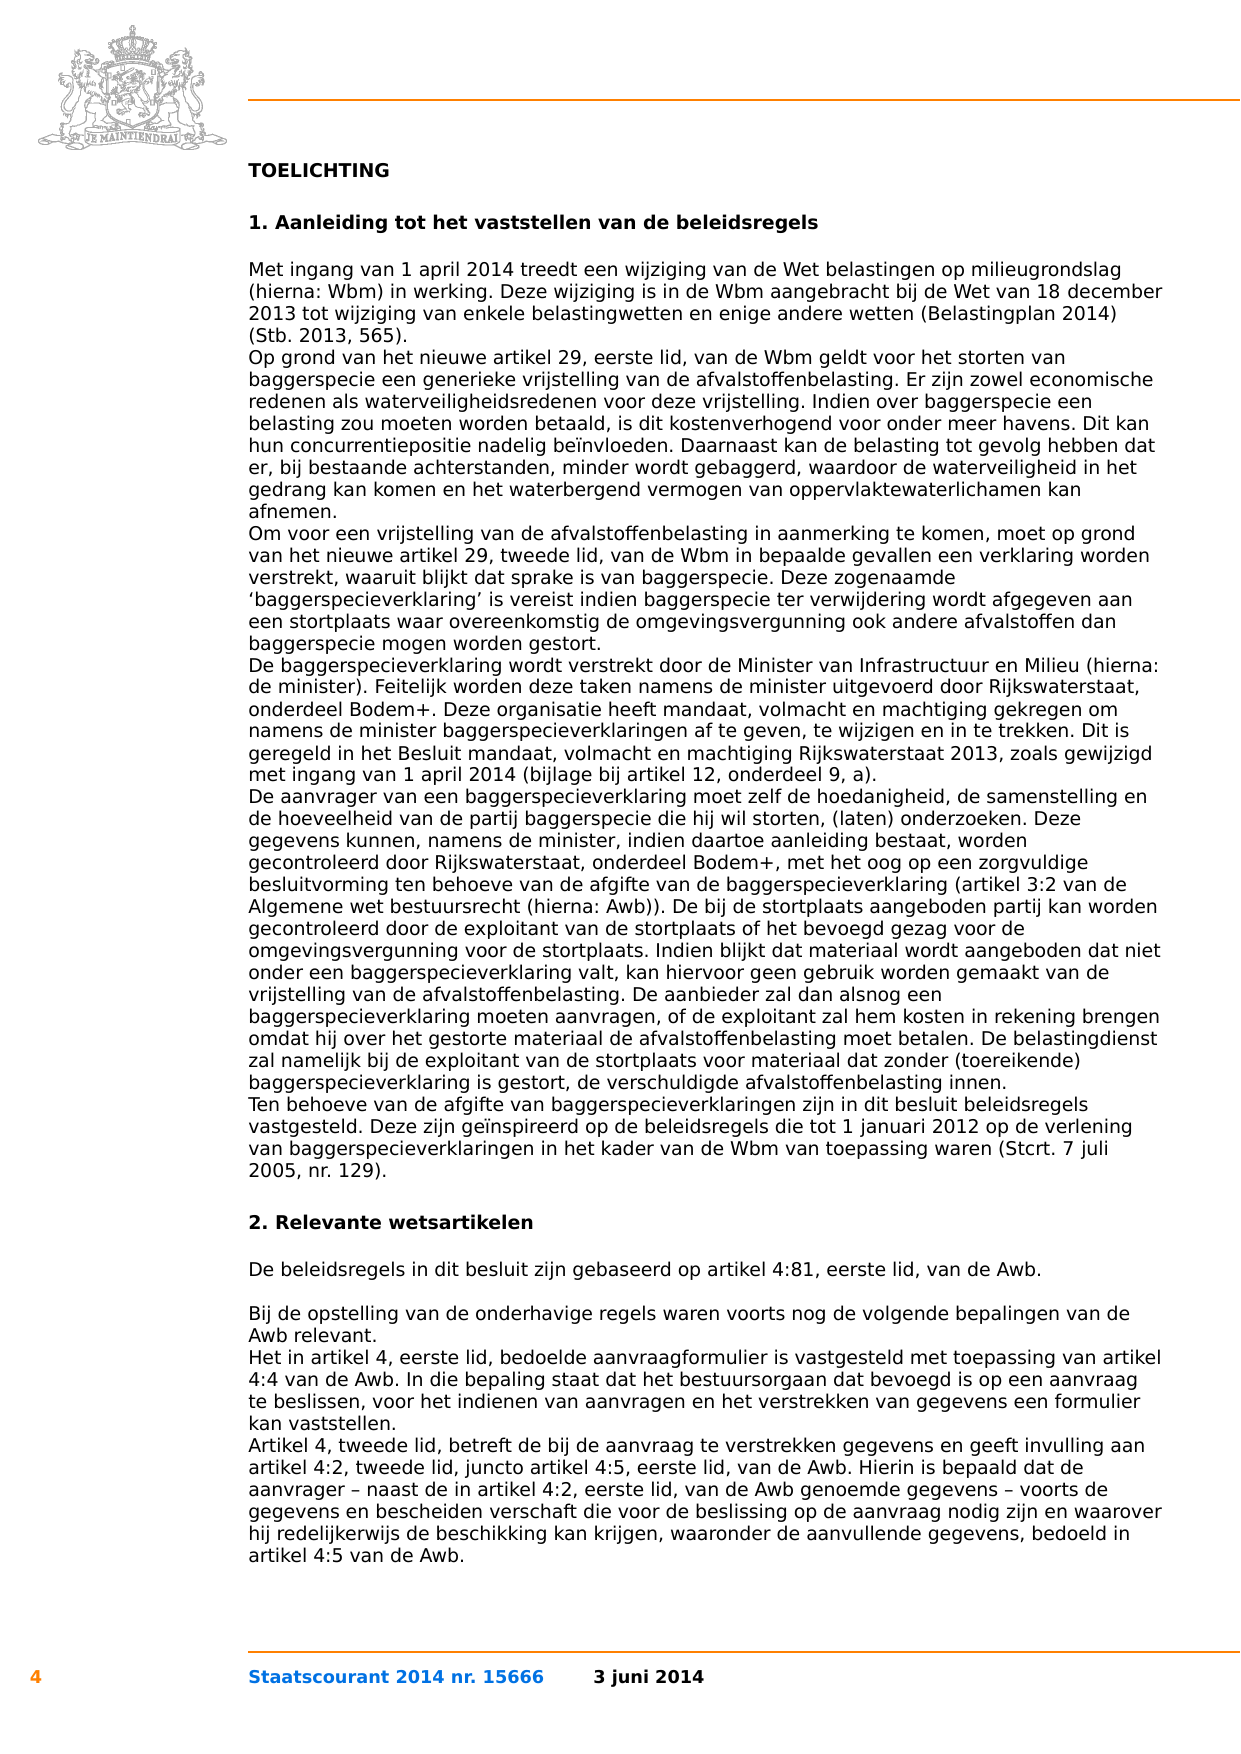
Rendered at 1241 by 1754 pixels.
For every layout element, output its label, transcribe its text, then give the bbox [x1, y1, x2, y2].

text Ten behoeve van de afgifte van baggerspecieverklaringen zijn in dit besluit beleidsregels vastgesteld. Deze zijn geïnspireerd op de beleidsregels die tot 1 januari 2012 op de verlening van baggerspecieverklaringen in het kader van de Wbm van toepassing waren (Stcrt. 7 juli 2005, nr. 129). [248, 1094, 1163, 1182]
subtitle 1. Aanleiding tot het vaststellen van de beleidsregels [248, 212, 1163, 234]
text Om voor een vrijstelling van de afvalstoffenbelasting in aanmerking te komen, moet op grond van het nieuwe artikel 29, tweede lid, van de Wbm in bepaalde gevallen een verklaring worden verstrekt, waaruit blijkt dat sprake is van baggerspecie. Deze zogenaamde ‘baggerspecieverklaring’ is vereist indien baggerspecie ter verwijdering wordt afgegeven aan een stortplaats waar overeenkomstig de omgevingsvergunning ook andere afvalstoffen dan baggerspecie mogen worden gestort. [248, 523, 1163, 654]
text Bij de opstelling van de onderhavige regels waren voorts nog de volgende bepalingen van de Awb relevant. [248, 1303, 1163, 1347]
text Met ingang van 1 april 2014 treedt een wijziging van de Wet belastingen op milieugrondslag (hierna: Wbm) in werking. Deze wijziging is in de Wbm aangebracht bij de Wet van 18 december 2013 tot wijziging van enkele belastingwetten en enige andere wetten (Belastingplan 2014) (Stb. 2013, 565). [248, 259, 1163, 347]
text De baggerspecieverklaring wordt verstrekt door de Minister van Infrastructuur en Milieu (hierna: de minister). Feitelijk worden deze taken namens de minister uitgevoerd door Rijkswaterstaat, onderdeel Bodem+. Deze organisatie heeft mandaat, volmacht en machtiging gekregen om namens de minister baggerspecieverklaringen af te geven, te wijzigen en in te trekken. Dit is geregeld in het Besluit mandaat, volmacht en machtiging Rijkswaterstaat 2013, zoals gewijzigd met ingang van 1 april 2014 (bijlage bij artikel 12, onderdeel 9, a). [248, 654, 1163, 786]
text Het in artikel 4, eerste lid, bedoelde aanvraagformulier is vastgesteld met toepassing van artikel 4:4 van de Awb. In die bepaling staat dat het bestuursorgaan dat bevoegd is op een aanvraag te beslissen, voor het indienen van aanvragen en het verstrekken van gegevens een formulier kan vaststellen. [248, 1347, 1163, 1435]
text Op grond van het nieuwe artikel 29, eerste lid, van de Wbm geldt voor het storten van baggerspecie een generieke vrijstelling van de afvalstoffenbelasting. Er zijn zowel economische redenen als waterveiligheidsredenen voor deze vrijstelling. Indien over baggerspecie een belasting zou moeten worden betaald, is dit kostenverhogend voor onder meer havens. Dit kan hun concurrentiepositie nadelig beïnvloeden. Daarnaast kan de belasting tot gevolg hebben dat er, bij bestaande achterstanden, minder wordt gebaggerd, waardoor de waterveiligheid in het gedrang kan komen en het waterbergend vermogen van oppervlaktewaterlichamen kan afnemen. [248, 347, 1163, 523]
subtitle TOELICHTING [248, 160, 1163, 182]
text Artikel 4, tweede lid, betreft de bij de aanvraag te verstrekken gegevens en geeft invulling aan artikel 4:2, tweede lid, juncto artikel 4:5, eerste lid, van de Awb. Hierin is bepaald dat de aanvrager – naast de in artikel 4:2, eerste lid, van de Awb genoemde gegevens – voorts de gegevens en bescheiden verschaft die voor de beslissing op de aanvraag nodig zijn en waarover hij redelijkerwijs de beschikking kan krijgen, waaronder de aanvullende gegevens, bedoeld in artikel 4:5 van de Awb. [248, 1435, 1163, 1567]
subtitle 2. Relevante wetsartikelen [248, 1212, 1163, 1234]
picture [38, 25, 227, 150]
text De aanvrager van een baggerspecieverklaring moet zelf de hoedanigheid, de samenstelling en de hoeveelheid van de partij baggerspecie die hij wil storten, (laten) onderzoeken. Deze gegevens kunnen, namens de minister, indien daartoe aanleiding bestaat, worden gecontroleerd door Rijkswaterstaat, onderdeel Bodem+, met het oog op een zorgvuldige besluitvorming ten behoeve van de afgifte van de baggerspecieverklaring (artikel 3:2 van de Algemene wet bestuursrecht (hierna: Awb)). De bij de stortplaats aangeboden partij kan worden gecontroleerd door de exploitant van de stortplaats of het bevoegd gezag voor de omgevingsvergunning voor de stortplaats. Indien blijkt dat materiaal wordt aangeboden dat niet onder een baggerspecieverklaring valt, kan hiervoor geen gebruik worden gemaakt van de vrijstelling van de afvalstoffenbelasting. De aanbieder zal dan alsnog een baggerspecieverklaring moeten aanvragen, of de exploitant zal hem kosten in rekening brengen omdat hij over het gestorte materiaal de afvalstoffenbelasting moet betalen. De belastingdienst zal namelijk bij de exploitant van de stortplaats voor materiaal dat zonder (toereikende) baggerspecieverklaring is gestort, de verschuldigde afvalstoffenbelasting innen. [248, 786, 1163, 1094]
text De beleidsregels in dit besluit zijn gebaseerd op artikel 4:81, eerste lid, van de Awb. [248, 1259, 1163, 1281]
